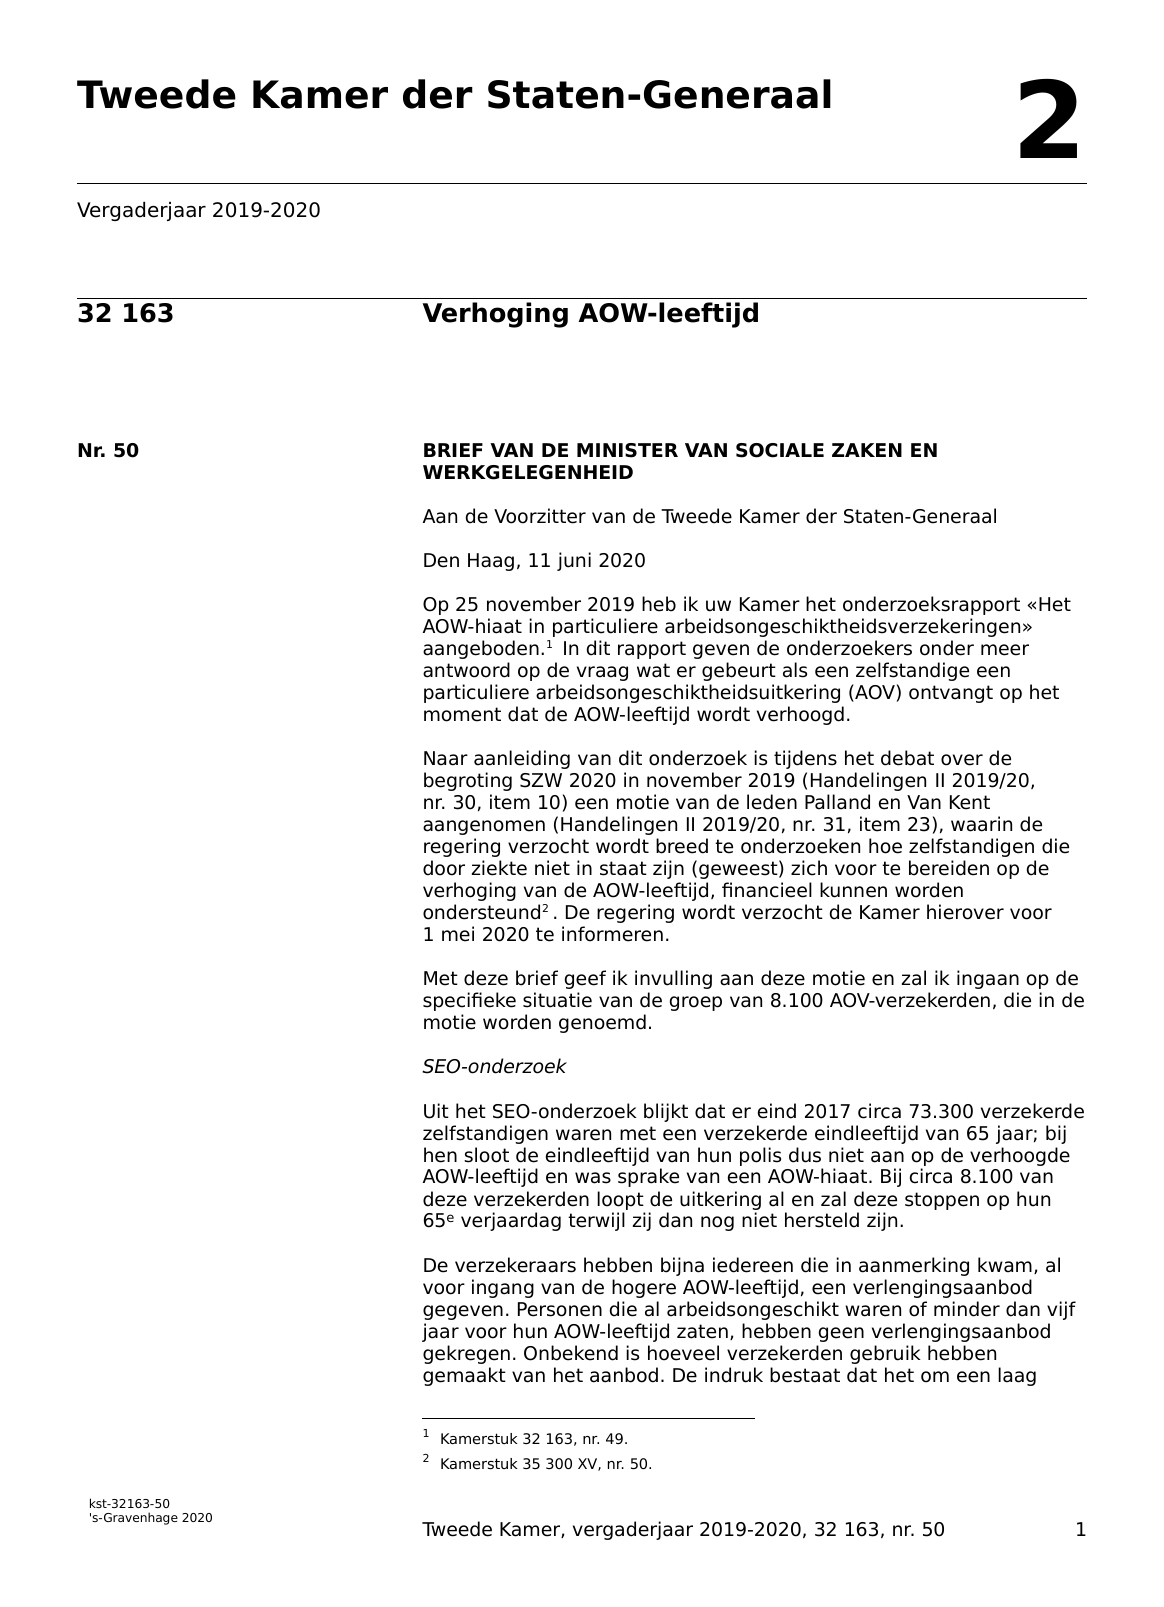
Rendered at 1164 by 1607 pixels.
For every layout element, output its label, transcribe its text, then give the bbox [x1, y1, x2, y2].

subtitle 32 163 Verhoging AOW-leeftijd [77, 299, 1087, 329]
text Uit het SEO-onderzoek blijkt dat er eind 2017 circa 73.300 verzekerde zelfstandigen waren met een verzekerde eindleeftijd van 65 jaar; bij hen sloot de eindleeftijd van hun polis dus niet aan op de verhoogde AOW-leeftijd en was sprake van een AOW-hiaat. Bij circa 8.100 van deze verzekerden loopt de uitkering al en zal deze stoppen op hun 65e verjaardag terwijl zij dan nog niet hersteld zijn. [422, 1101, 1087, 1232]
subtitle Nr. 50 BRIEF VAN DE MINISTER VAN SOCIALE ZAKEN EN WERKGELEGENHEID [77, 440, 1087, 484]
text Met deze brief geef ik invulling aan deze motie en zal ik ingaan op de specifieke situatie van de groep van 8.100 AOV-verzekerden, die in de motie worden genoemd. [422, 968, 1087, 1034]
text kst-32163-50 [88, 1497, 323, 1511]
text Naar aanleiding van dit onderzoek is tijdens het debat over de begroting SZW 2020 in november 2019 (Handelingen II 2019/20, nr. 30, item 10) een motie van de leden Palland en Van Kent aangenomen (Handelingen II 2019/20, nr. 31, item 23), waarin de regering verzocht wordt breed te onderzoeken hoe zelfstandigen die door ziekte niet in staat zijn (geweest) zich voor te bereiden op de verhoging van de AOW-leeftijd, financieel kunnen worden ondersteund. De regering wordt verzocht de Kamer hierover voor 1 mei 2020 te informeren. [422, 748, 1087, 946]
text Op 25 november 2019 heb ik uw Kamer het onderzoeksrapport «Het AOW-hiaat in particuliere arbeidsongeschiktheidsverzekeringen» aangeboden. In dit rapport geven de onderzoekers onder meer antwoord op de vraag wat er gebeurt als een zelfstandige een particuliere arbeidsongeschiktheidsuitkering (AOV) ontvangt op het moment dat de AOW-leeftijd wordt verhoogd. [422, 594, 1087, 726]
table_cell Vergaderjaar 2019-2020 [77, 184, 1087, 298]
text De verzekeraars hebben bijna iedereen die in aanmerking kwam, al voor ingang van de hogere AOW-leeftijd, een verlengingsaanbod gegeven. Personen die al arbeidsongeschikt waren of minder dan vijf jaar voor hun AOW-leeftijd zaten, hebben geen verlengingsaanbod gekregen. Onbekend is hoeveel verzekerden gebruik hebben gemaakt van het aanbod. De indruk bestaat dat het om een laag [422, 1254, 1087, 1386]
text Kamerstuk 32 163, nr. 49. [422, 1427, 1087, 1449]
table_header Tweede Kamer der Staten-Generaal [77, 59, 886, 183]
text Aan de Voorzitter van de Tweede Kamer der Staten-Generaal [422, 506, 1087, 528]
text Kamerstuk 35 300 XV, nr. 50. [422, 1452, 1087, 1474]
subtitle SEO-onderzoek [422, 1056, 1087, 1078]
text 's-Gravenhage 2020 [88, 1511, 323, 1525]
table_header 2 [886, 59, 1087, 183]
text Den Haag, 11 juni 2020 [422, 550, 1087, 572]
